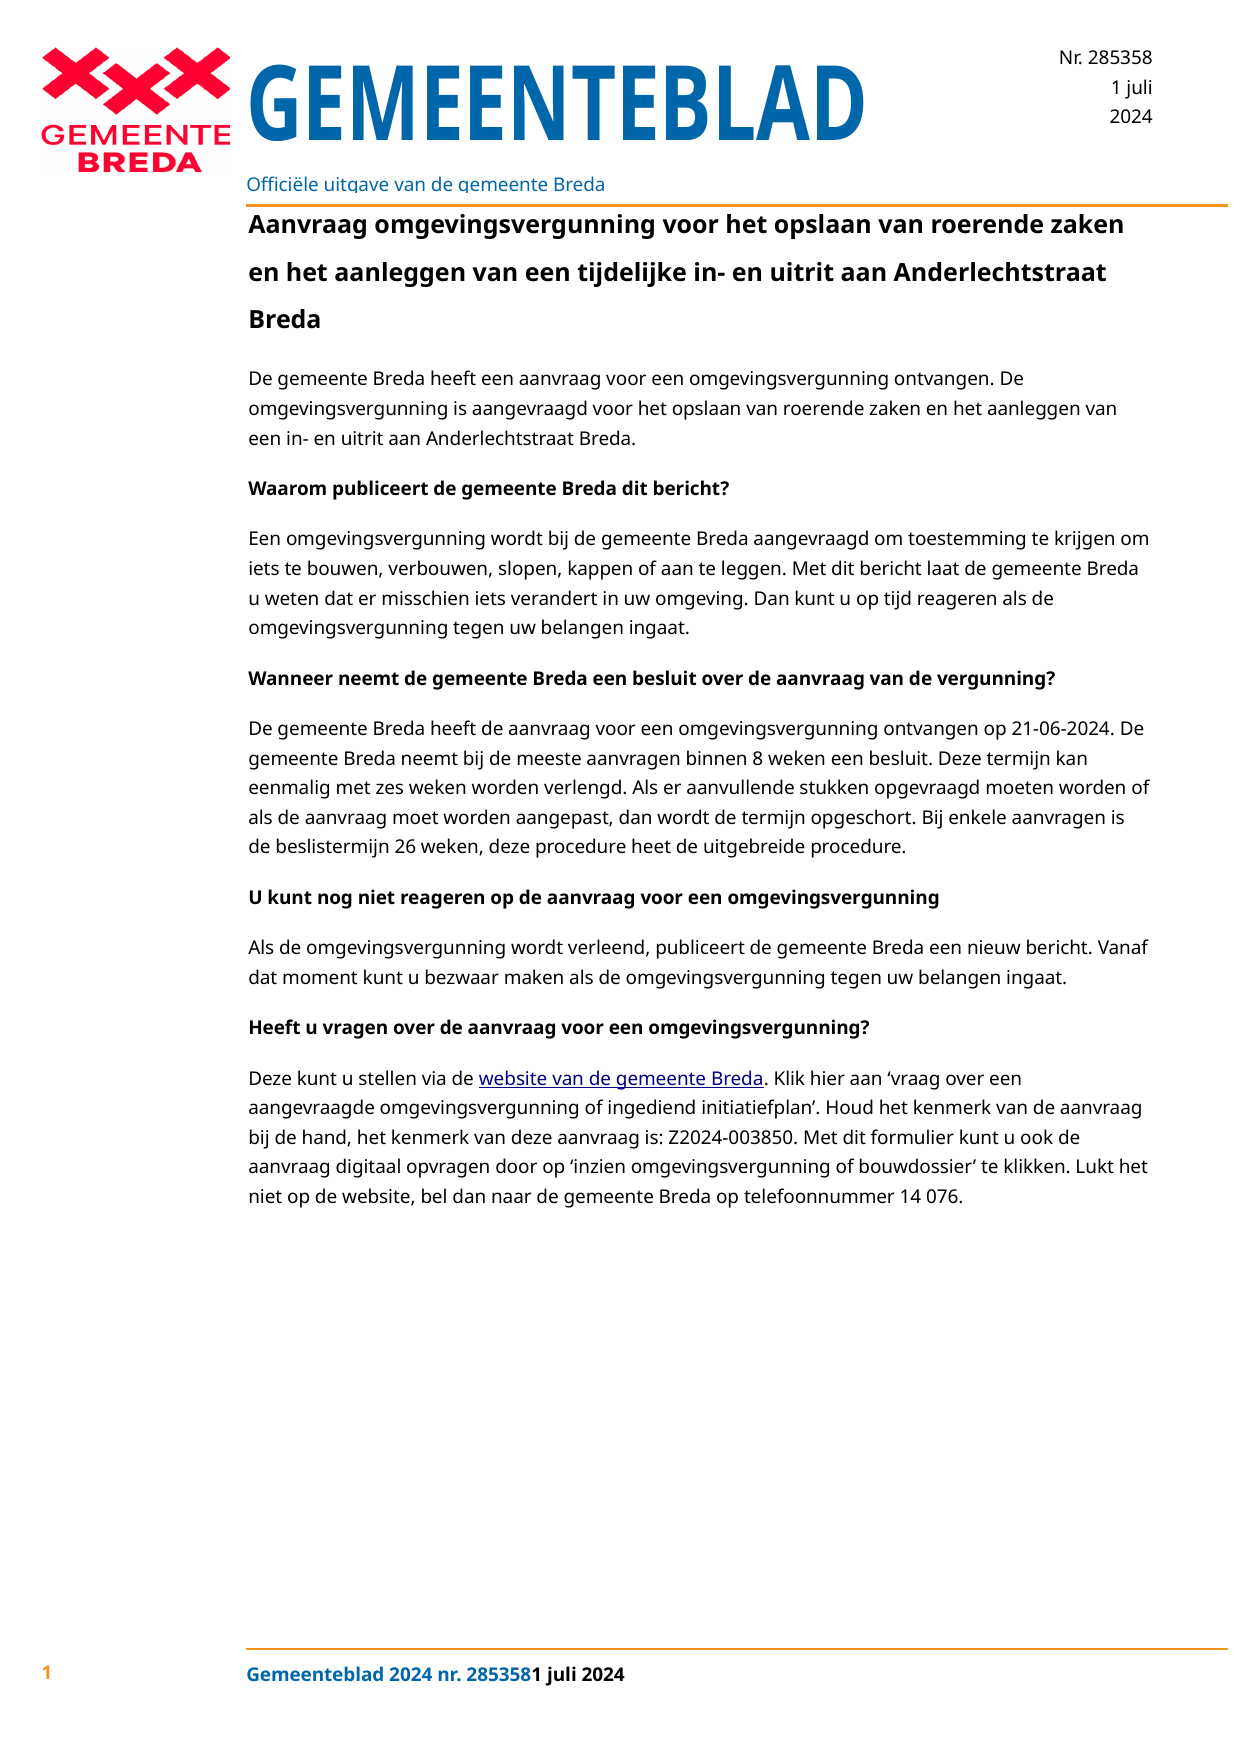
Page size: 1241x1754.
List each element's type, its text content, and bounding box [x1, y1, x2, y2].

text Heeft u vragen over de aanvraag voor een omgevingsvergunning? [248, 1014, 1152, 1040]
text Waarom publiceert de gemeente Breda dit bericht? [248, 475, 1152, 501]
text De gemeente Breda heeft de aanvraag voor een omgevingsvergunning ontvangen op 21-06-2024. De gemeente Breda neemt bij de meeste aanvragen binnen 8 weken een besluit. Deze termijn kan eenmalig met zes weken worden verlengd. Als er aanvullende stukken opgevraagd moeten worden of als de aanvraag moet worden aangepast, dan wordt de termijn opgeschort. Bij enkele aanvragen is de beslistermijn 26 weken, deze procedure heet de uitgebreide procedure. [248, 715, 1152, 859]
text De gemeente Breda heeft een aanvraag voor een omgevingsvergunning ontvangen. De omgevingsvergunning is aangevraagd voor het opslaan van roerende zaken en het aanleggen van een in- en uitrit aan Anderlechtstraat Breda. [248, 366, 1152, 450]
text Wanneer neemt de gemeente Breda een besluit over de aanvraag van de vergunning? [248, 665, 1152, 690]
text Deze kunt u stellen via de website van de gemeente Breda. Klik hier aan ‘vraag over een aangevraagde omgevingsvergunning of ingediend initiatiefplan’. Houd het kenmerk van de aanvraag bij de hand, het kenmerk van deze aanvraag is: Z2024-003850. Met dit formulier kunt u ook de aanvraag digitaal opvragen door op ‘inzien omgevingsvergunning of bouwdossier’ te klikken. Lukt het niet op de website, bel dan naar de gemeente Breda op telefoonnummer 14 076. [248, 1065, 1152, 1209]
text Een omgevingsvergunning wordt bij de gemeente Breda aangevraagd om toestemming te krijgen om iets te bouwen, verbouwen, slopen, kappen of aan te leggen. Met dit bericht laat de gemeente Breda u weten dat er misschien iets verandert in uw omgeving. Dan kunt u op tijd reageren als de omgevingsvergunning tegen uw belangen ingaat. [248, 526, 1152, 640]
picture [41, 47, 231, 172]
text U kunt nog niet reageren op de aanvraag voor een omgevingsvergunning [248, 884, 1152, 909]
text Aanvraag omgevingsvergunning voor het opslaan van roerende zaken en het aanleggen van een tijdelijke in- en uitrit aan Anderlechtstraat Breda [248, 207, 1152, 336]
text Als de omgevingsvergunning wordt verleend, publiceert de gemeente Breda een nieuw bericht. Vanaf dat moment kunt u bezwaar maken als de omgevingsvergunning tegen uw belangen ingaat. [248, 934, 1152, 989]
